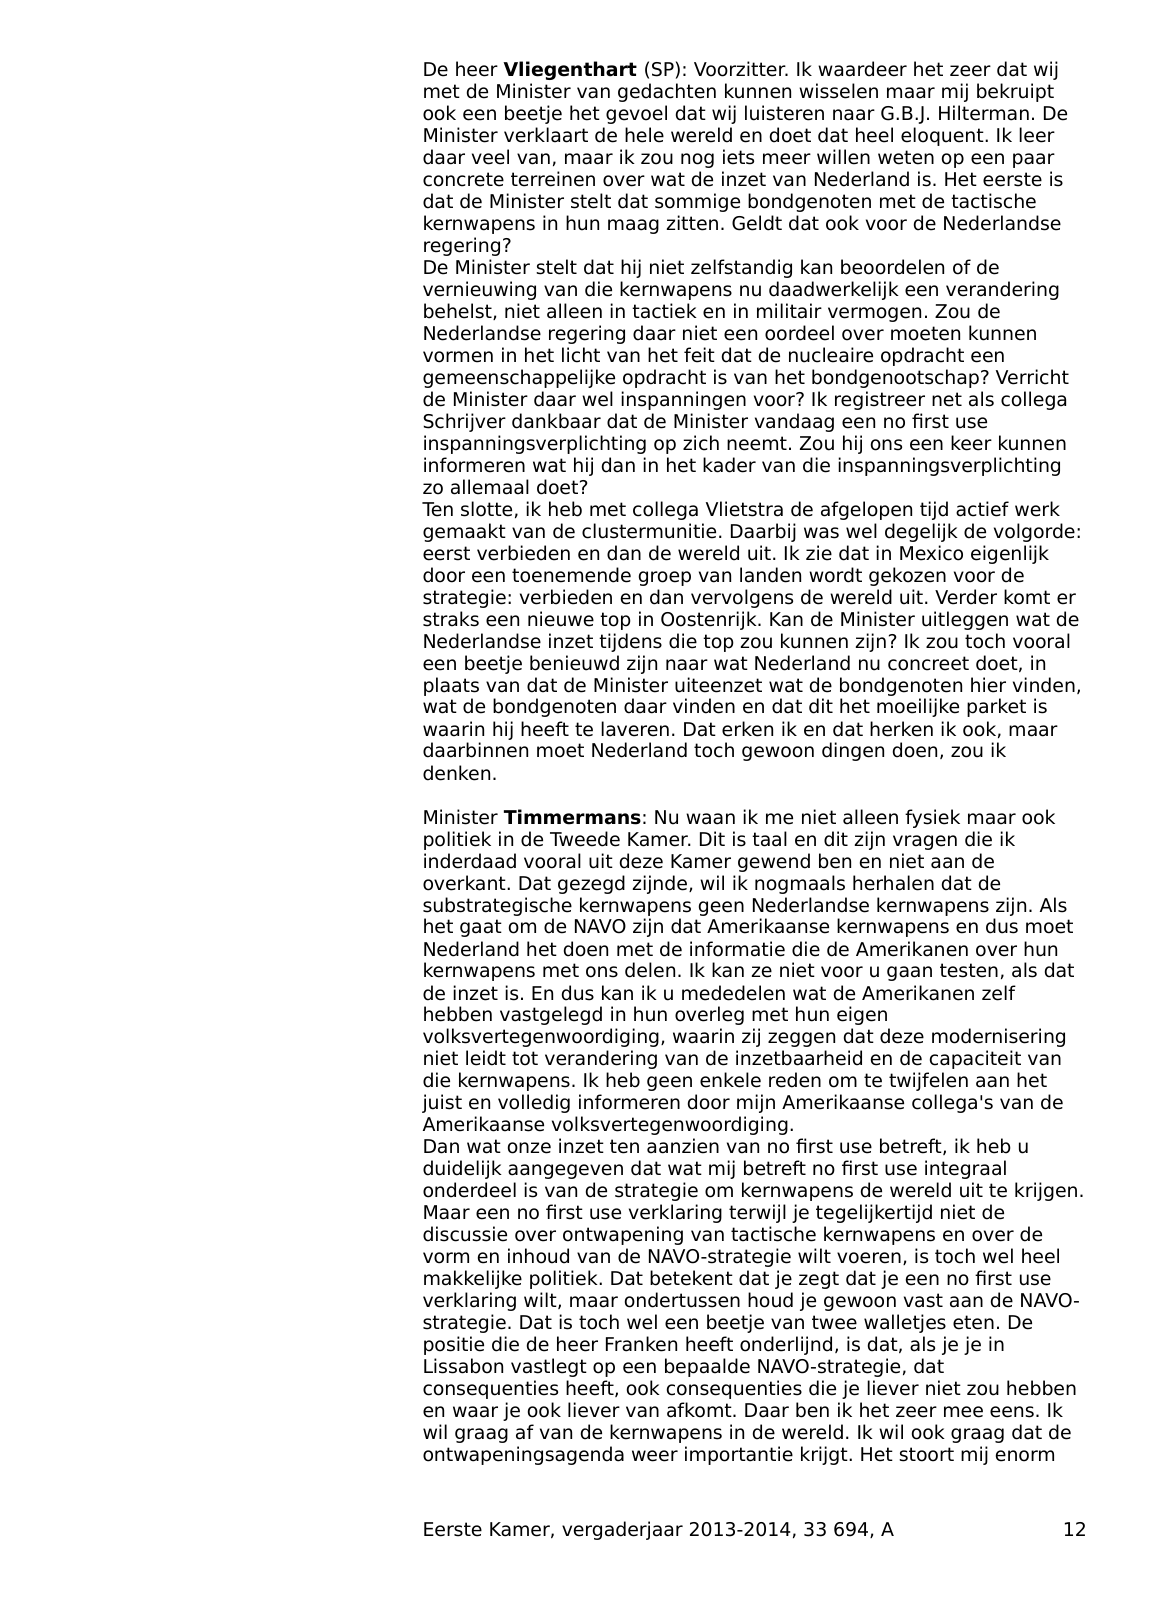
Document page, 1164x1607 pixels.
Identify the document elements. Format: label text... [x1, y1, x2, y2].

text Dan wat onze inzet ten aanzien van no first use betreft, ik heb u duidelijk aangegeven dat wat mij betreft no first use integraal onderdeel is van de strategie om kernwapens de wereld uit te krijgen. Maar een no first use verklaring terwijl je tegelijkertijd niet de discussie over ontwapening van tactische kernwapens en over de vorm en inhoud van de NAVO-strategie wilt voeren, is toch wel heel makkelijke politiek. Dat betekent dat je zegt dat je een no first use verklaring wilt, maar ondertussen houd je gewoon vast aan de NAVO-strategie. Dat is toch wel een beetje van twee walletjes eten. De positie die de heer Franken heeft onderlijnd, is dat, als je je in Lissabon vastlegt op een bepaalde NAVO-strategie, dat consequenties heeft, ook consequenties die je liever niet zou hebben en waar je ook liever van afkomt. Daar ben ik het zeer mee eens. Ik wil graag af van de kernwapens in de wereld. Ik wil ook graag dat de ontwapeningsagenda weer importantie krijgt. Het stoort mij enorm [422, 1136, 1087, 1466]
text Minister Timmermans: Nu waan ik me niet alleen fysiek maar ook politiek in de Tweede Kamer. Dit is taal en dit zijn vragen die ik inderdaad vooral uit deze Kamer gewend ben en niet aan de overkant. Dat gezegd zijnde, wil ik nogmaals herhalen dat de substrategische kernwapens geen Nederlandse kernwapens zijn. Als het gaat om de NAVO zijn dat Amerikaanse kernwapens en dus moet Nederland het doen met de informatie die de Amerikanen over hun kernwapens met ons delen. Ik kan ze niet voor u gaan testen, als dat de inzet is. En dus kan ik u mededelen wat de Amerikanen zelf hebben vastgelegd in hun overleg met hun eigen volksvertegenwoordiging, waarin zij zeggen dat deze modernisering niet leidt tot verandering van de inzetbaarheid en de capaciteit van die kernwapens. Ik heb geen enkele reden om te twijfelen aan het juist en volledig informeren door mijn Amerikaanse collega's van de Amerikaanse volksvertegenwoordiging. [422, 807, 1087, 1136]
text De heer Vliegenthart (SP): Voorzitter. Ik waardeer het zeer dat wij met de Minister van gedachten kunnen wisselen maar mij bekruipt ook een beetje het gevoel dat wij luisteren naar G.B.J. Hilterman. De Minister verklaart de hele wereld en doet dat heel eloquent. Ik leer daar veel van, maar ik zou nog iets meer willen weten op een paar concrete terreinen over wat de inzet van Nederland is. Het eerste is dat de Minister stelt dat sommige bondgenoten met de tactische kernwapens in hun maag zitten. Geldt dat ook voor de Nederlandse regering? [422, 59, 1087, 257]
text De Minister stelt dat hij niet zelfstandig kan beoordelen of de vernieuwing van die kernwapens nu daadwerkelijk een verandering behelst, niet alleen in tactiek en in militair vermogen. Zou de Nederlandse regering daar niet een oordeel over moeten kunnen vormen in het licht van het feit dat de nucleaire opdracht een gemeenschappelijke opdracht is van het bondgenootschap? Verricht de Minister daar wel inspanningen voor? Ik registreer net als collega Schrijver dankbaar dat de Minister vandaag een no first use inspanningsverplichting op zich neemt. Zou hij ons een keer kunnen informeren wat hij dan in het kader van die inspanningsverplichting zo allemaal doet? [422, 257, 1087, 499]
text Ten slotte, ik heb met collega Vlietstra de afgelopen tijd actief werk gemaakt van de clustermunitie. Daarbij was wel degelijk de volgorde: eerst verbieden en dan de wereld uit. Ik zie dat in Mexico eigenlijk door een toenemende groep van landen wordt gekozen voor de strategie: verbieden en dan vervolgens de wereld uit. Verder komt er straks een nieuwe top in Oostenrijk. Kan de Minister uitleggen wat de Nederlandse inzet tijdens die top zou kunnen zijn? Ik zou toch vooral een beetje benieuwd zijn naar wat Nederland nu concreet doet, in plaats van dat de Minister uiteenzet wat de bondgenoten hier vinden, wat de bondgenoten daar vinden en dat dit het moeilijke parket is waarin hij heeft te laveren. Dat erken ik en dat herken ik ook, maar daarbinnen moet Nederland toch gewoon dingen doen, zou ik denken. [422, 499, 1087, 784]
